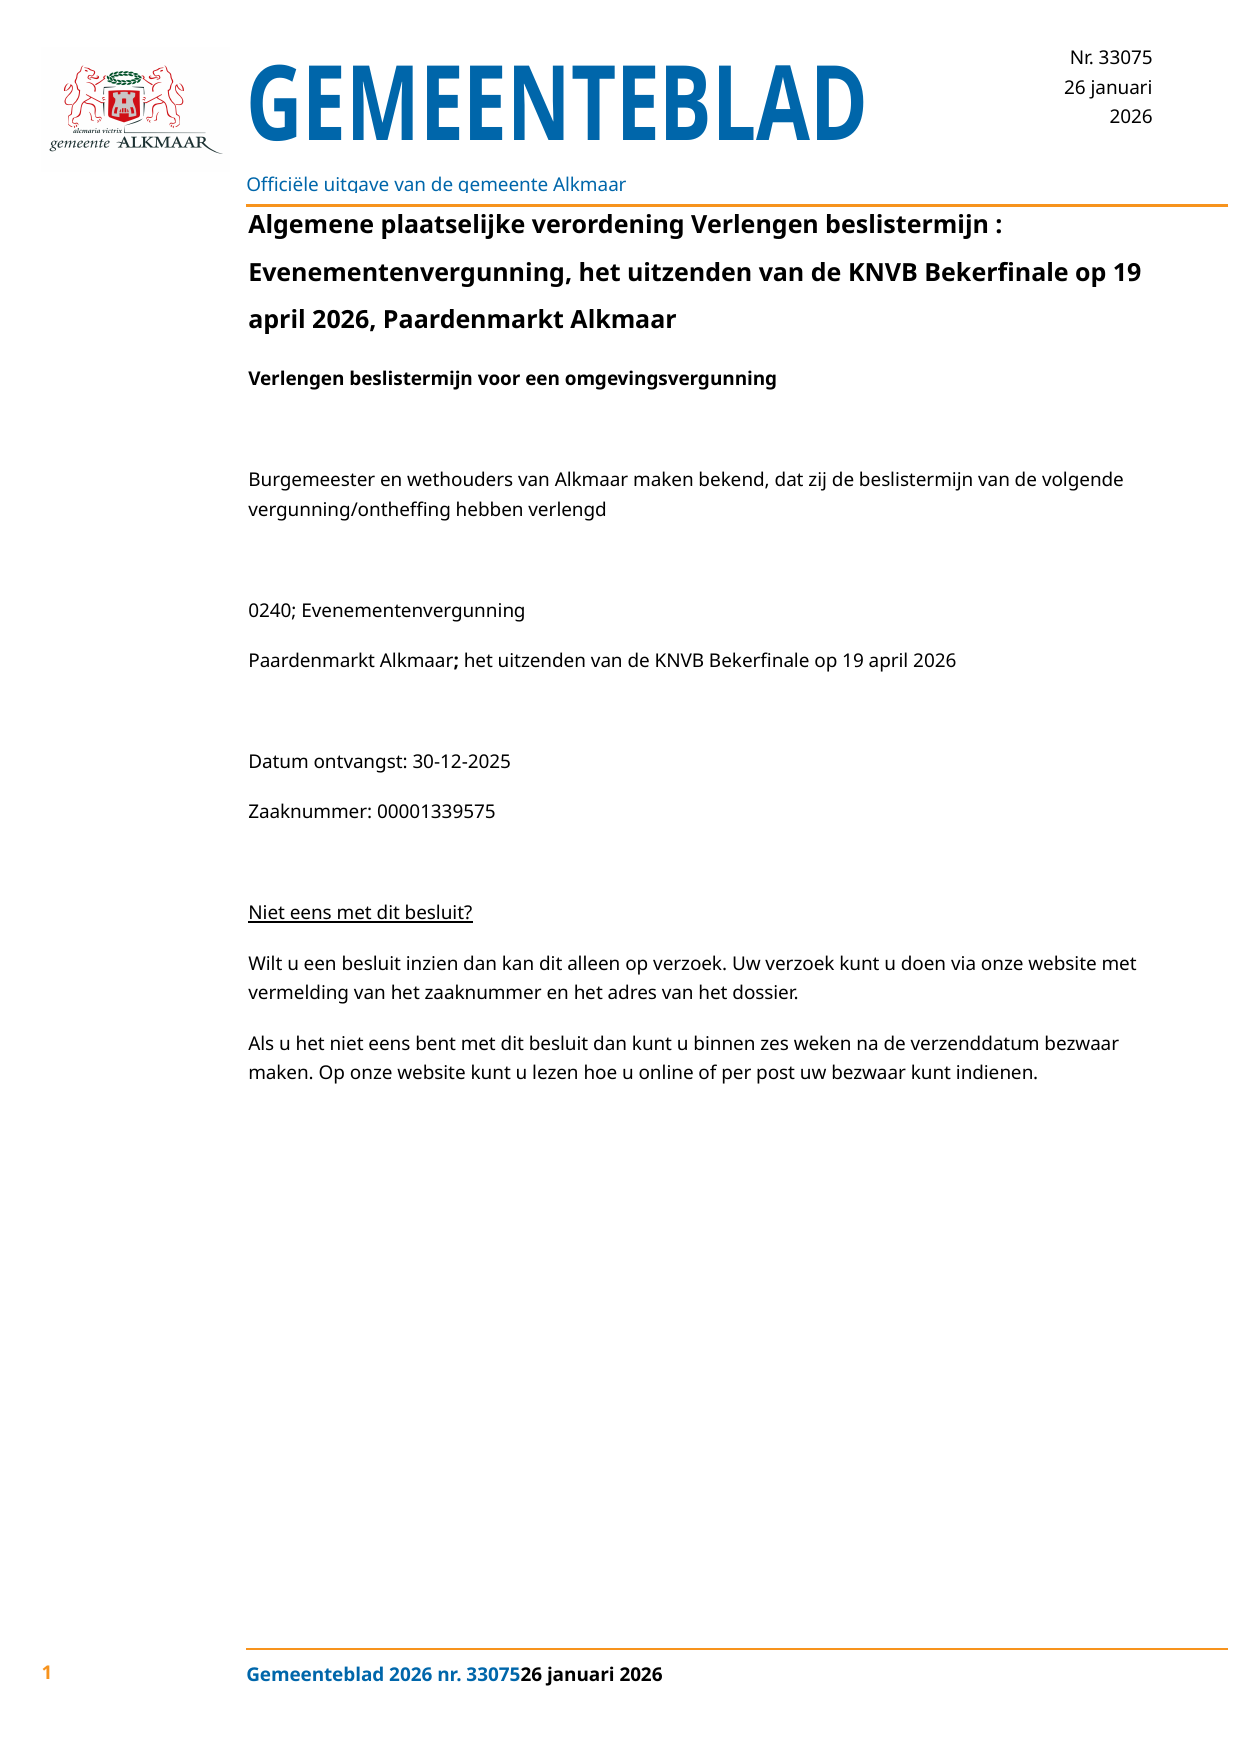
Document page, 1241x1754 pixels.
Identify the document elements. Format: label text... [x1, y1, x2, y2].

text Paardenmarkt Alkmaar; het uitzenden van de KNVB Bekerfinale op 19 april 2026 [248, 647, 1152, 673]
text Wilt u een besluit inzien dan kan dit alleen op verzoek. Uw verzoek kunt u doen via onze website met vermelding van het zaaknummer en het adres van het dossier. [248, 950, 1152, 1005]
text Burgemeester en wethouders van Alkmaar maken bekend, dat zij de beslistermijn van de volgende vergunning/ontheffing hebben verlengd [248, 466, 1152, 522]
text 0240; Evenementenvergunning [248, 597, 1152, 622]
text Als u het niet eens bent met dit besluit dan kunt u binnen zes weken na de verzenddatum bezwaar maken. Op onze website kunt u lezen hoe u online of per post uw bezwaar kunt indienen. [248, 1030, 1152, 1085]
text Niet eens met dit besluit? [248, 899, 1152, 925]
text Zaaknummer: 00001339575 [248, 798, 1152, 824]
text Verlengen beslistermijn voor een omgevingsvergunning [248, 366, 1152, 391]
text Datum ontvangst: 30-12-2025 [248, 748, 1152, 774]
picture [41, 47, 231, 172]
text Algemene plaatselijke verordening Verlengen beslistermijn : Evenementenvergunning, het uitzenden van de KNVB Bekerfinale op 19 april 2026, Paardenmarkt Alkmaar [248, 207, 1152, 336]
